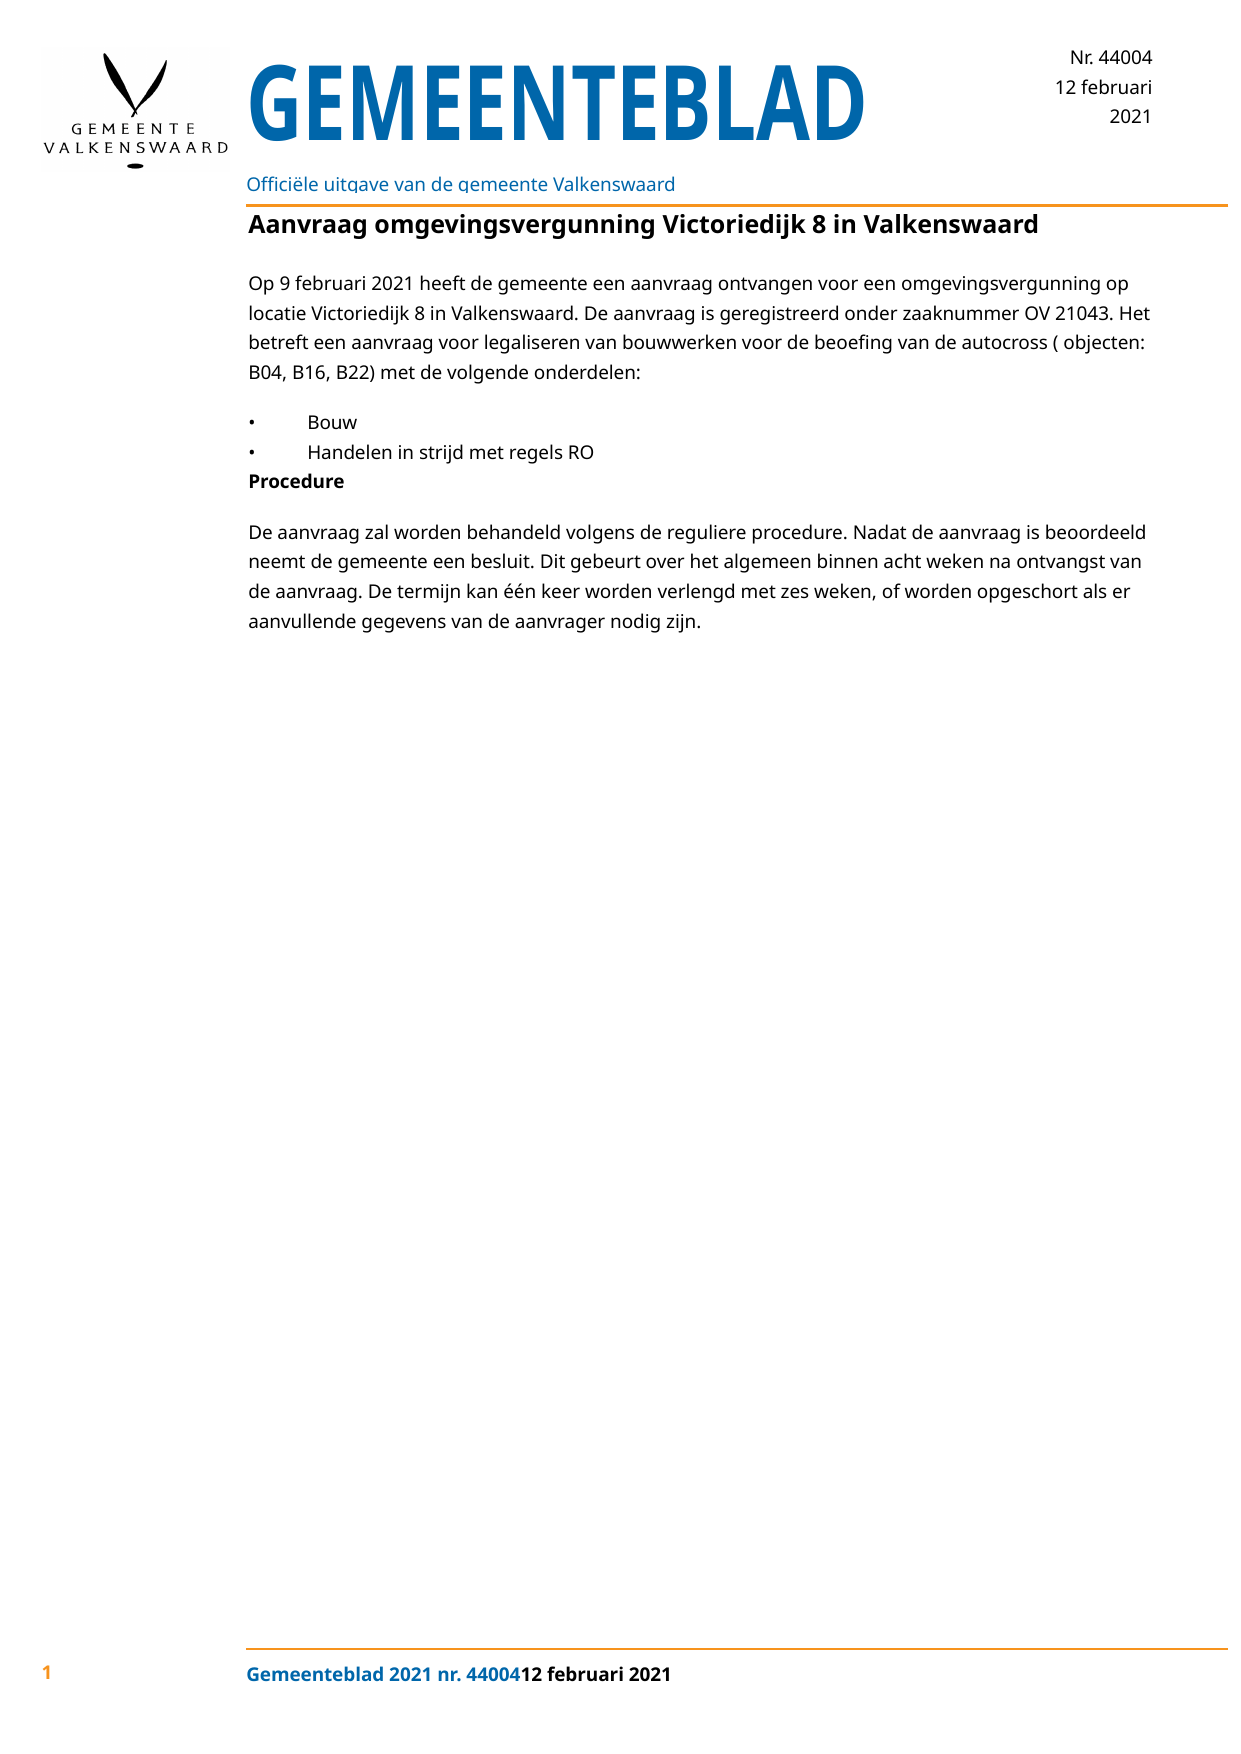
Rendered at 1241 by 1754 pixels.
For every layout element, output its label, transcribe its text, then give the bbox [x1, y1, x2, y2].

text De aanvraag zal worden behandeld volgens de reguliere procedure. Nadat de aanvraag is beoordeeld neemt de gemeente een besluit. Dit gebeurt over het algemeen binnen acht weken na ontvangst van de aanvraag. De termijn kan één keer worden verlengd met zes weken, of worden opgeschort als er aanvullende gegevens van de aanvrager nodig zijn. [248, 519, 1152, 633]
text Procedure [248, 469, 1152, 494]
text Aanvraag omgevingsvergunning Victoriedijk 8 in Valkenswaard [248, 207, 1152, 241]
list Bouw [248, 409, 1152, 435]
list Handelen in strijd met regels RO [248, 439, 1152, 465]
picture [41, 47, 231, 172]
text Op 9 februari 2021 heeft de gemeente een aanvraag ontvangen voor een omgevingsvergunning op locatie Victoriedijk 8 in Valkenswaard. De aanvraag is geregistreerd onder zaaknummer OV 21043. Het betreft een aanvraag voor legaliseren van bouwwerken voor de beoefing van de autocross ( objecten: B04, B16, B22) met de volgende onderdelen: [248, 270, 1152, 385]
